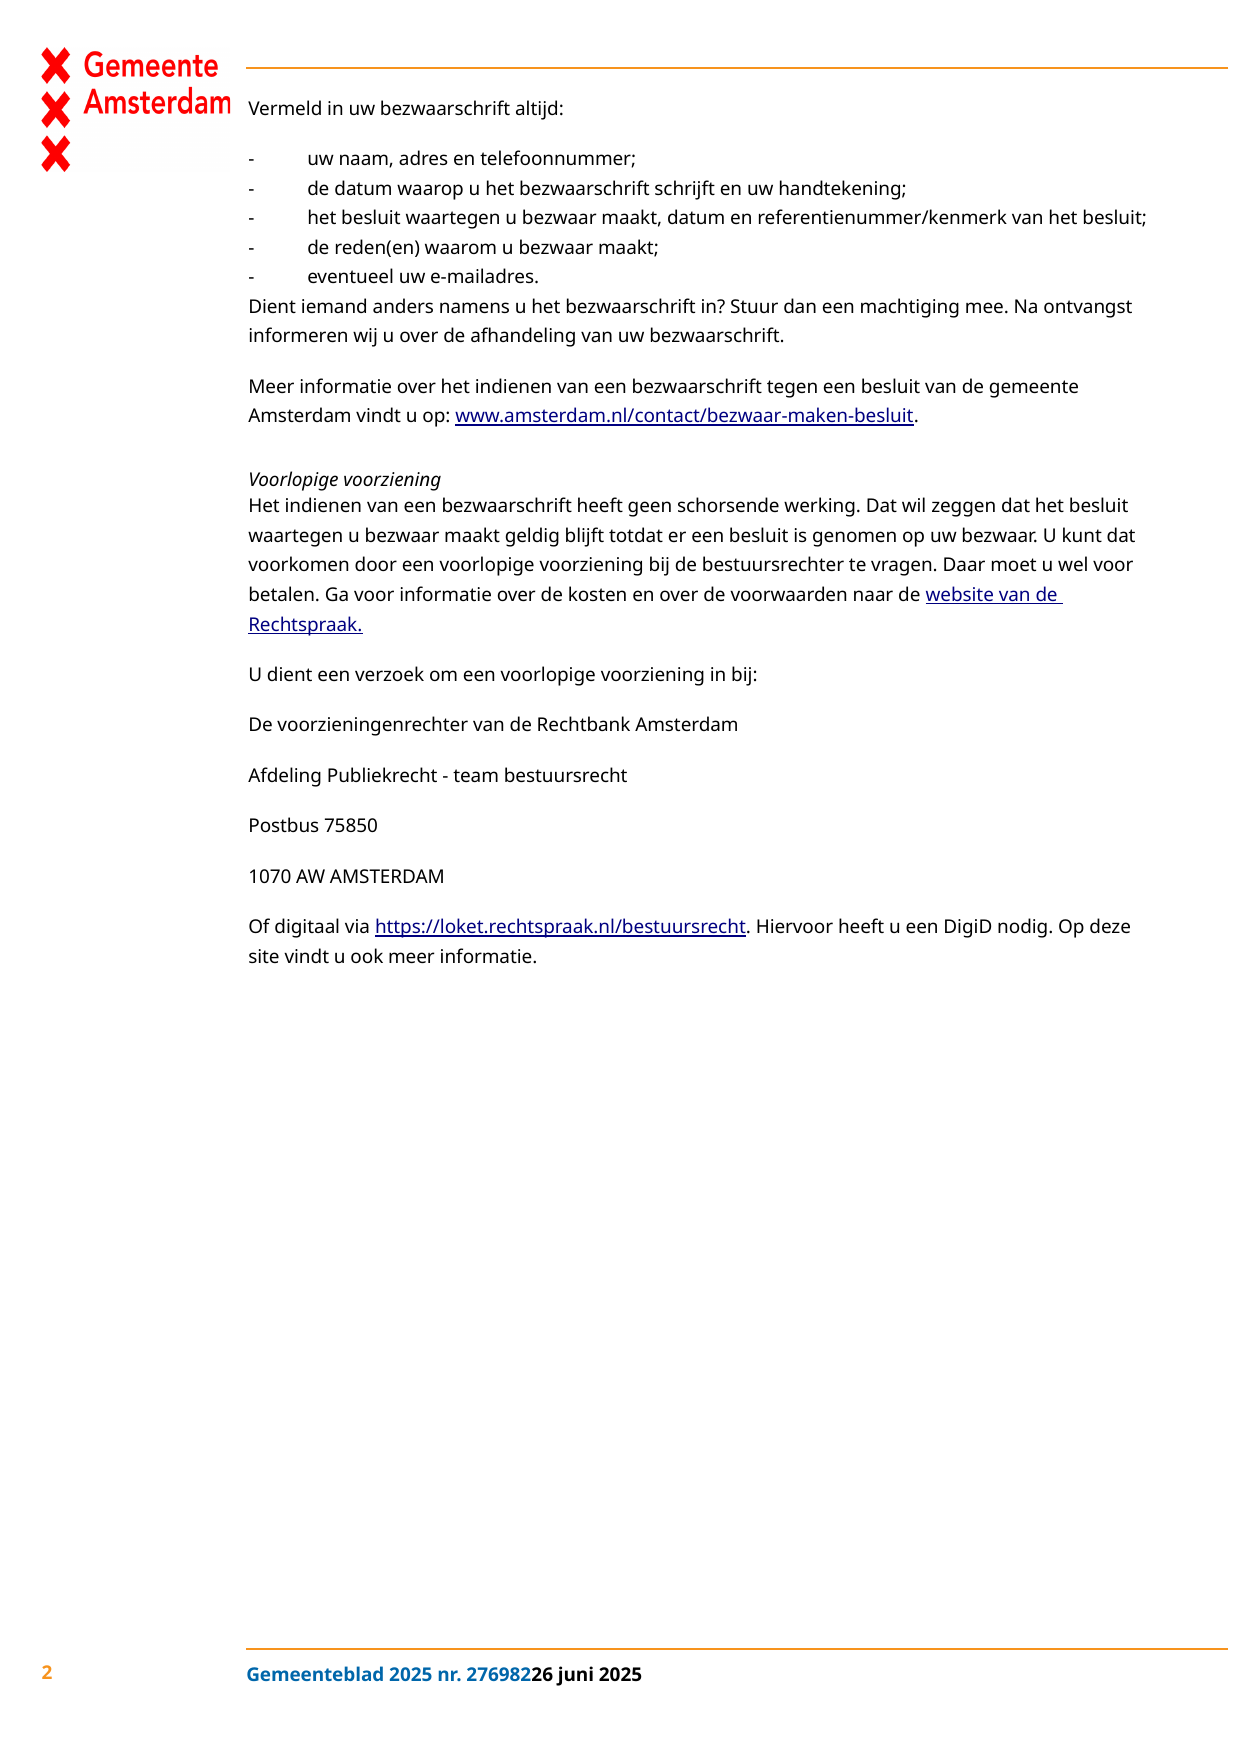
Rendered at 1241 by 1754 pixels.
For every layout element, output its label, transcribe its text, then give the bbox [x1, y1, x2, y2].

text Vermeld in uw bezwaarschrift altijd: [248, 95, 1152, 121]
list eventueel uw e-mailadres. [248, 263, 1152, 289]
text U dient een verzoek om een voorlopige voorziening in bij: [248, 661, 1152, 687]
list uw naam, adres en telefoonnummer; [248, 145, 1152, 171]
text Voorlopige voorziening [248, 467, 1152, 492]
text De voorzieningenrechter van de Rechtbank Amsterdam [248, 712, 1152, 737]
text Of digitaal via https://loket.rechtspraak.nl/bestuursrecht. Hiervoor heeft u een DigiD nodig. Op deze site vindt u ook meer informatie. [248, 913, 1152, 968]
text 1070 AW AMSTERDAM [248, 863, 1152, 888]
text Het indienen van een bezwaarschrift heeft geen schorsende werking. Dat wil zeggen dat het besluit waartegen u bezwaar maakt geldig blijft totdat er een besluit is genomen op uw bezwaar. U kunt dat voorkomen door een voorlopige voorziening bij de bestuursrechter te vragen. Daar moet u wel voor betalen. Ga voor informatie over de kosten en over de voorwaarden naar de website van de Rechtspraak. [248, 492, 1152, 636]
text Postbus 75850 [248, 812, 1152, 838]
list de reden(en) waarom u bezwaar maakt; [248, 234, 1152, 260]
list het besluit waartegen u bezwaar maakt, datum en referentienummer/kenmerk van het besluit; [248, 204, 1152, 230]
picture [41, 47, 231, 172]
list de datum waarop u het bezwaarschrift schrijft en uw handtekening; [248, 175, 1152, 201]
text Afdeling Publiekrecht - team bestuursrecht [248, 762, 1152, 788]
text Dient iemand anders namens u het bezwaarschrift in? Stuur dan een machtiging mee. Na ontvangst informeren wij u over de afhandeling van uw bezwaarschrift. [248, 293, 1152, 348]
text Meer informatie over het indienen van een bezwaarschrift tegen een besluit van de gemeente Amsterdam vindt u op: www.amsterdam.nl/contact/bezwaar-maken-besluit. [248, 373, 1152, 428]
